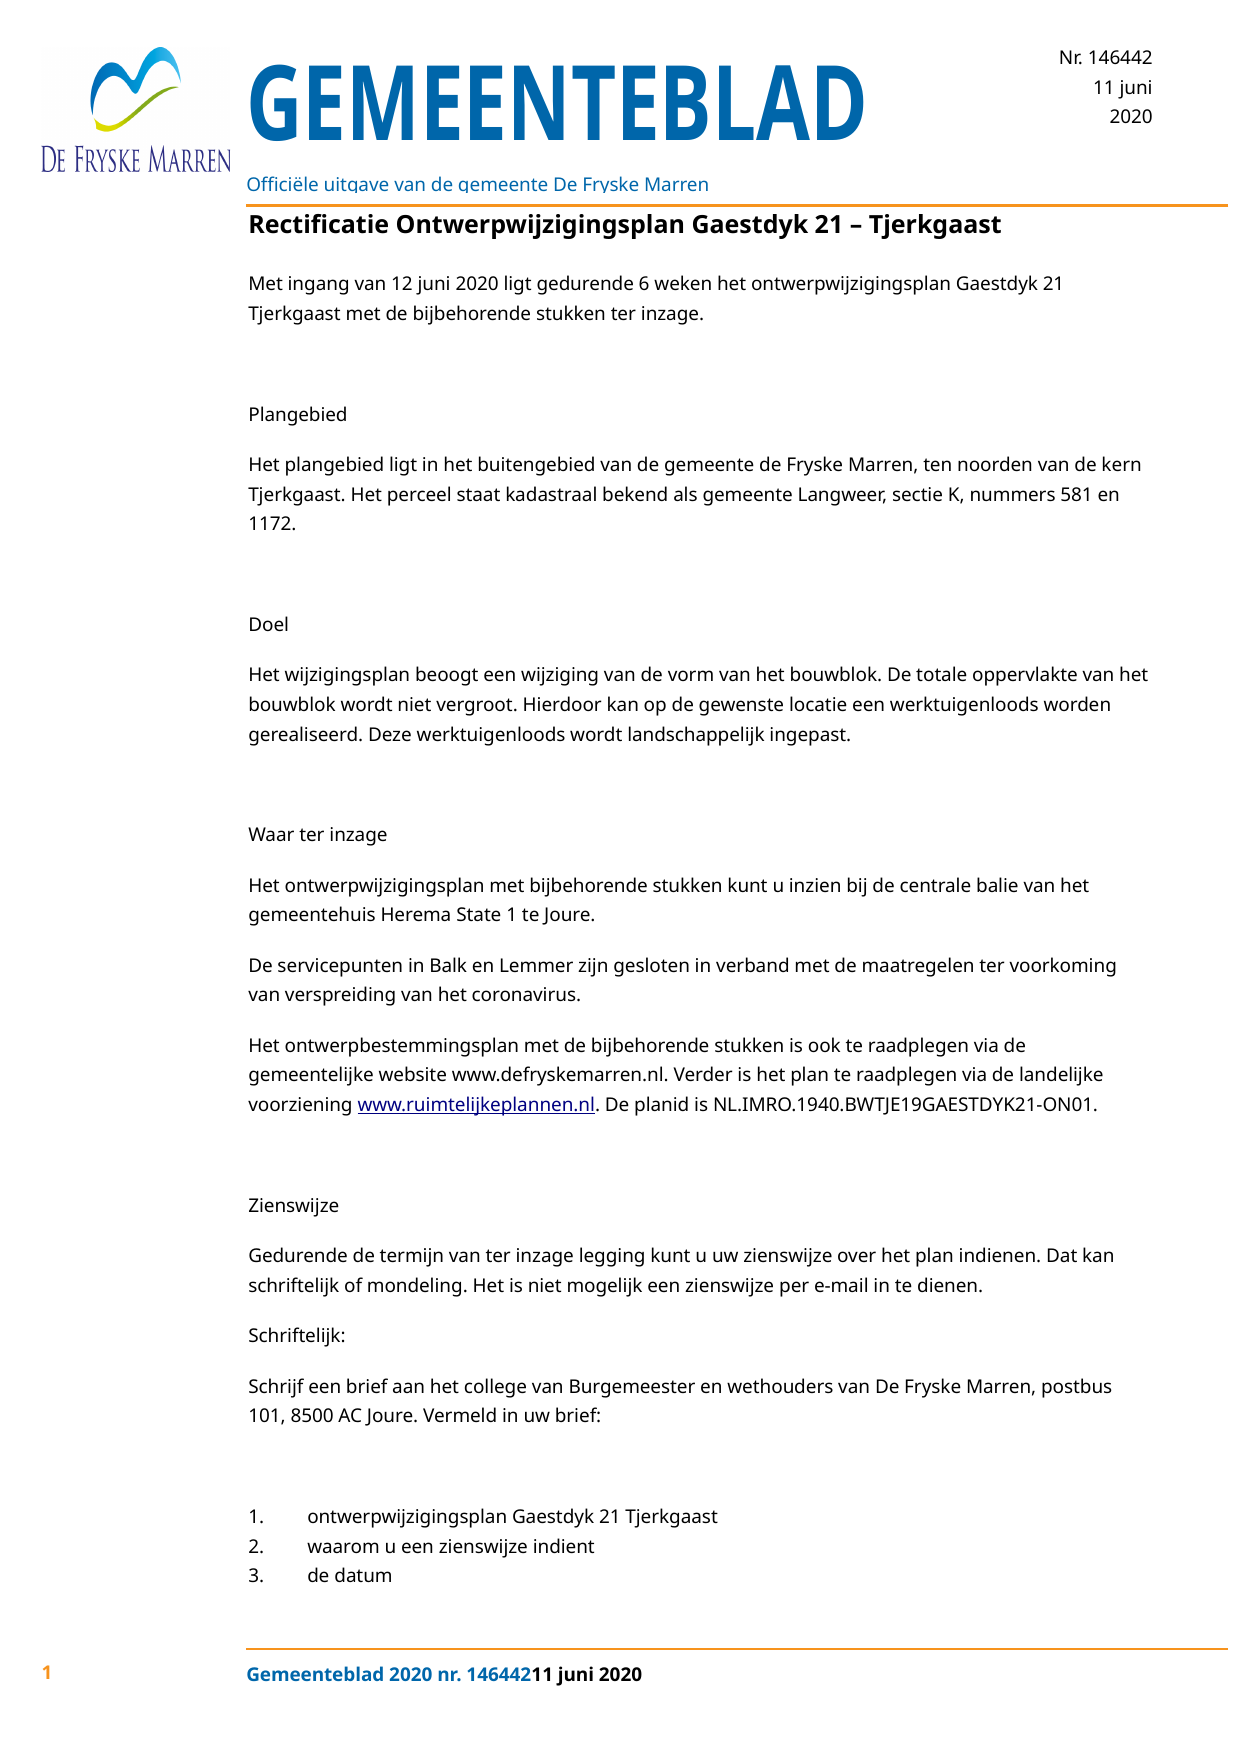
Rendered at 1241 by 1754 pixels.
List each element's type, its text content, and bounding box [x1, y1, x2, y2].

text Het wijzigingsplan beoogt een wijziging van de vorm van het bouwblok. De totale oppervlakte van het bouwblok wordt niet vergroot. Hierdoor kan op de gewenste locatie een werktuigenloods worden gerealiseerd. Deze werktuigenloods wordt landschappelijk ingepast. [248, 662, 1152, 746]
list ontwerpwijzigingsplan Gaestdyk 21 Tjerkgaast [248, 1503, 1152, 1529]
text Zienswijze [248, 1192, 1152, 1218]
text Schriftelijk: [248, 1322, 1152, 1348]
text De servicepunten in Balk en Lemmer zijn gesloten in verband met de maatregelen ter voorkoming van verspreiding van het coronavirus. [248, 952, 1152, 1007]
text Het plangebied ligt in het buitengebied van de gemeente de Fryske Marren, ten noorden van de kern Tjerkgaast. Het perceel staat kadastraal bekend als gemeente Langweer, sectie K, nummers 581 en 1172. [248, 451, 1152, 536]
list de datum [248, 1562, 1152, 1588]
picture [41, 47, 231, 172]
list waarom u een zienswijze indient [248, 1533, 1152, 1558]
text Het ontwerpbestemmingsplan met de bijbehorende stukken is ook te raadplegen via de gemeentelijke website www.defryskemarren.nl. Verder is het plan te raadplegen via de landelijke voorziening www.ruimtelijkeplannen.nl. De planid is NL.IMRO.1940.BWTJE19GAESTDYK21-ON01. [248, 1032, 1152, 1117]
text Rectificatie Ontwerpwijzigingsplan Gaestdyk 21 – Tjerkgaast [248, 207, 1152, 241]
text Met ingang van 12 juni 2020 ligt gedurende 6 weken het ontwerpwijzigingsplan Gaestdyk 21 Tjerkgaast met de bijbehorende stukken ter inzage. [248, 270, 1152, 326]
text Plangebied [248, 401, 1152, 426]
text Doel [248, 611, 1152, 637]
text Schrijf een brief aan het college van Burgemeester en wethouders van De Fryske Marren, postbus 101, 8500 AC Joure. Vermeld in uw brief: [248, 1373, 1152, 1428]
text Waar ter inzage [248, 822, 1152, 847]
text Het ontwerpwijzigingsplan met bijbehorende stukken kunt u inzien bij de centrale balie van het gemeentehuis Herema State 1 te Joure. [248, 872, 1152, 927]
text Gedurende de termijn van ter inzage legging kunt u uw zienswijze over het plan indienen. Dat kan schriftelijk of mondeling. Het is niet mogelijk een zienswijze per e-mail in te dienen. [248, 1242, 1152, 1298]
